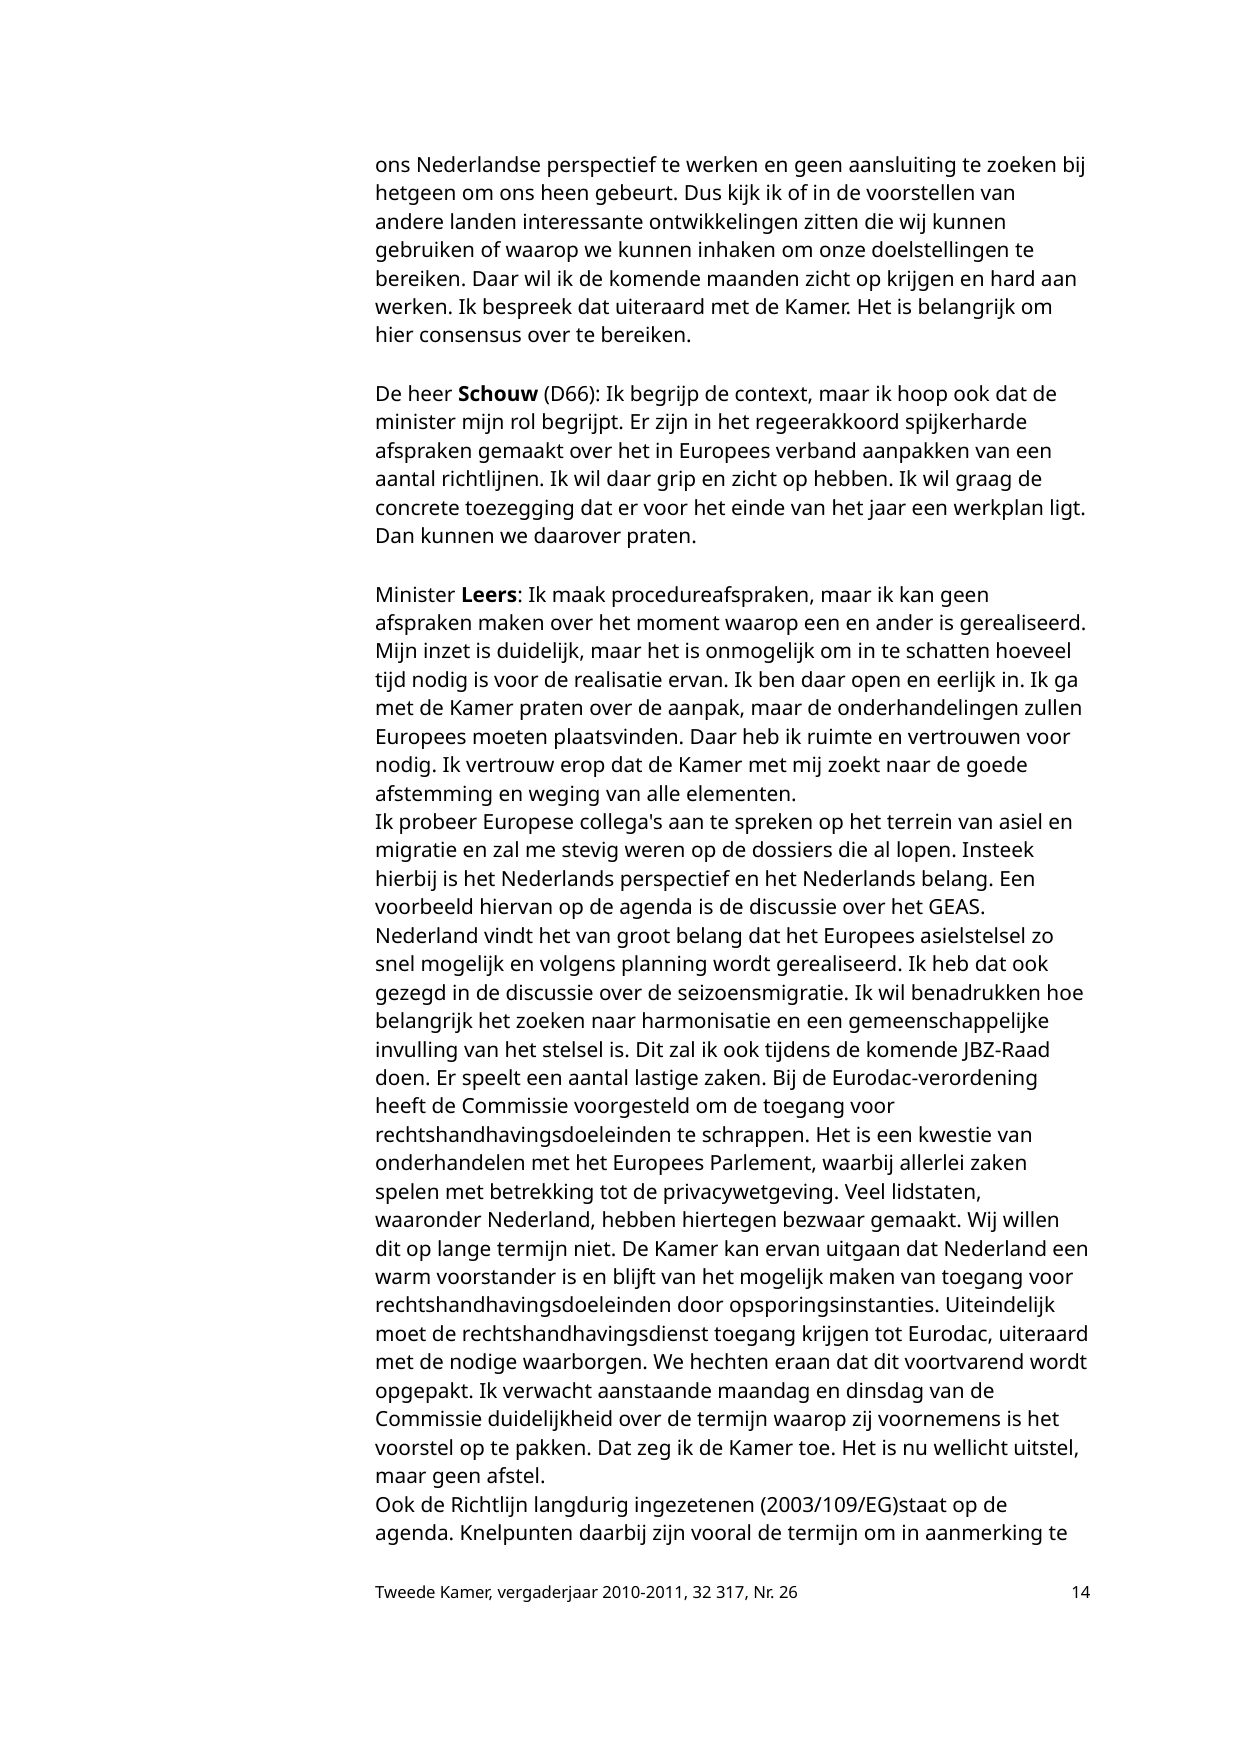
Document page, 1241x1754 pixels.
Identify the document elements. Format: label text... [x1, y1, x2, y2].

text De heer Schouw (D66): Ik begrijp de context, maar ik hoop ook dat de minister mijn rol begrijpt. Er zijn in het regeerakkoord spijkerharde afspraken gemaakt over het in Europees verband aanpakken van een aantal richtlijnen. Ik wil daar grip en zicht op hebben. Ik wil graag de concrete toezegging dat er voor het einde van het jaar een werkplan ligt. Dan kunnen we daarover praten. [375, 379, 1090, 550]
text Minister Leers: Ik maak procedureafspraken, maar ik kan geen afspraken maken over het moment waarop een en ander is gerealiseerd. Mijn inzet is duidelijk, maar het is onmogelijk om in te schatten hoeveel tijd nodig is voor de realisatie ervan. Ik ben daar open en eerlijk in. Ik ga met de Kamer praten over de aanpak, maar de onderhandelingen zullen Europees moeten plaatsvinden. Daar heb ik ruimte en vertrouwen voor nodig. Ik vertrouw erop dat de Kamer met mij zoekt naar de goede afstemming en weging van alle elementen. [375, 580, 1090, 807]
text ons Nederlandse perspectief te werken en geen aansluiting te zoeken bij hetgeen om ons heen gebeurt. Dus kijk ik of in de voorstellen van andere landen interessante ontwikkelingen zitten die wij kunnen gebruiken of waarop we kunnen inhaken om onze doelstellingen te bereiken. Daar wil ik de komende maanden zicht op krijgen en hard aan werken. Ik bespreek dat uiteraard met de Kamer. Het is belangrijk om hier consensus over te bereiken. [375, 150, 1090, 349]
text Ook de Richtlijn langdurig ingezetenen (2003/109/EG)staat op de agenda. Knelpunten daarbij zijn vooral de termijn om in aanmerking te [375, 1490, 1090, 1547]
text Ik probeer Europese collega's aan te spreken op het terrein van asiel en migratie en zal me stevig weren op de dossiers die al lopen. Insteek hierbij is het Nederlands perspectief en het Nederlands belang. Een voorbeeld hiervan op de agenda is de discussie over het GEAS. Nederland vindt het van groot belang dat het Europees asielstelsel zo snel mogelijk en volgens planning wordt gerealiseerd. Ik heb dat ook gezegd in de discussie over de seizoensmigratie. Ik wil benadrukken hoe belangrijk het zoeken naar harmonisatie en een gemeenschappelijke invulling van het stelsel is. Dit zal ik ook tijdens de komende JBZ-Raad doen. Er speelt een aantal lastige zaken. Bij de Eurodac-verordening heeft de Commissie voorgesteld om de toegang voor rechtshandhavingsdoeleinden te schrappen. Het is een kwestie van onderhandelen met het Europees Parlement, waarbij allerlei zaken spelen met betrekking tot de privacywetgeving. Veel lidstaten, waaronder Nederland, hebben hiertegen bezwaar gemaakt. Wij willen dit op lange termijn niet. De Kamer kan ervan uitgaan dat Nederland een warm voorstander is en blijft van het mogelijk maken van toegang voor rechtshandhavingsdoeleinden door opsporingsinstanties. Uiteindelijk moet de rechtshandhavingsdienst toegang krijgen tot Eurodac, uiteraard met de nodige waarborgen. We hechten eraan dat dit voortvarend wordt opgepakt. Ik verwacht aanstaande maandag en dinsdag van de Commissie duidelijkheid over de termijn waarop zij voornemens is het voorstel op te pakken. Dat zeg ik de Kamer toe. Het is nu wellicht uitstel, maar geen afstel. [375, 807, 1090, 1490]
